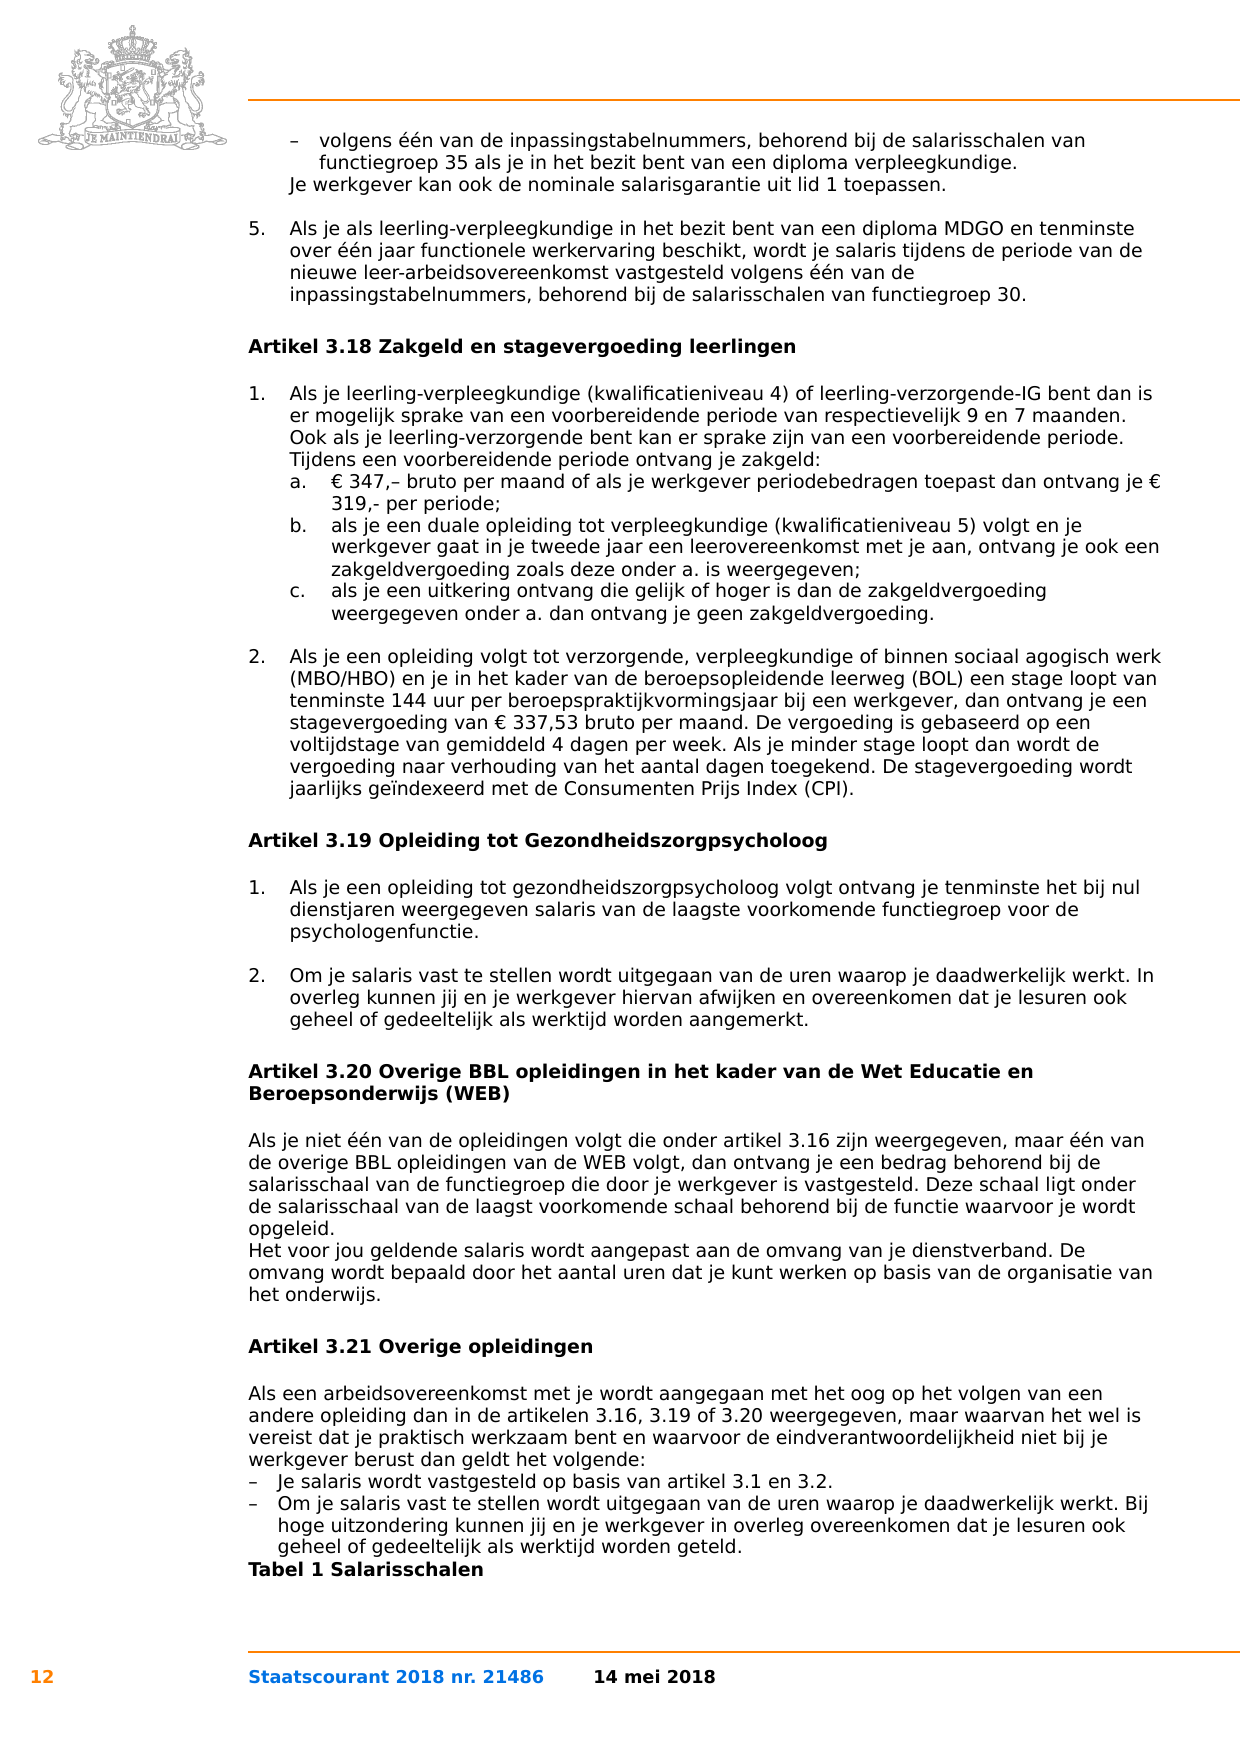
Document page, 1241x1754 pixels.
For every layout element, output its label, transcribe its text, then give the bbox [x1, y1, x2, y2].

text b. als je een duale opleiding tot verpleegkundige (kwalificatieniveau 5) volgt en je werkgever gaat in je tweede jaar een leerovereenkomst met je aan, ontvang je ook een zakgeldvergoeding zoals deze onder a. is weergegeven; [289, 514, 1163, 580]
text 1. Als je een opleiding tot gezondheidszorgpsycholoog volgt ontvang je tenminste het bij nul dienstjaren weergegeven salaris van de laagste voorkomende functiegroep voor de psychologenfunctie. [248, 877, 1163, 943]
subtitle Artikel 3.20 Overige BBL opleidingen in het kader van de Wet Educatie en Beroepsonderwijs (WEB) [248, 1061, 1163, 1105]
text Tabel 1 Salarisschalen [248, 1558, 1163, 1580]
picture [38, 25, 227, 150]
text 2. Om je salaris vast te stellen wordt uitgegaan van de uren waarop je daadwerkelijk werkt. In overleg kunnen jij en je werkgever hiervan afwijken en overeenkomen dat je lesuren ook geheel of gedeeltelijk als werktijd worden aangemerkt. [248, 965, 1163, 1031]
text – volgens één van de inpassingstabelnummers, behorend bij de salarisschalen van functiegroep 35 als je in het bezit bent van een diploma verpleegkundige. [289, 130, 1163, 174]
text Je werkgever kan ook de nominale salarisgarantie uit lid 1 toepassen. [289, 174, 1163, 196]
text 1. Als je leerling-verpleegkundige (kwalificatieniveau 4) of leerling-verzorgende-IG bent dan is er mogelijk sprake van een voorbereidende periode van respectievelijk 9 en 7 maanden. Ook als je leerling-verzorgende bent kan er sprake zijn van een voorbereidende periode. Tijdens een voorbereidende periode ontvang je zakgeld: [248, 383, 1163, 471]
subtitle Artikel 3.19 Opleiding tot Gezondheidszorgpsycholoog [248, 830, 1163, 852]
text 5. Als je als leerling-verpleegkundige in het bezit bent van een diploma MDGO en tenminste over één jaar functionele werkervaring beschikt, wordt je salaris tijdens de periode van de nieuwe leer-arbeidsovereenkomst vastgesteld volgens één van de inpassingstabelnummers, behorend bij de salarisschalen van functiegroep 30. [248, 218, 1163, 306]
text a. € 347,– bruto per maand of als je werkgever periodebedragen toepast dan ontvang je € 319,- per periode; [289, 471, 1163, 514]
text Het voor jou geldende salaris wordt aangepast aan de omvang van je dienstverband. De omvang wordt bepaald door het aantal uren dat je kunt werken op basis van de organisatie van het onderwijs. [248, 1240, 1163, 1306]
subtitle Artikel 3.21 Overige opleidingen [248, 1336, 1163, 1358]
text c. als je een uitkering ontvang die gelijk of hoger is dan de zakgeldvergoeding weergegeven onder a. dan ontvang je geen zakgeldvergoeding. [289, 580, 1163, 624]
subtitle Artikel 3.18 Zakgeld en stagevergoeding leerlingen [248, 336, 1163, 358]
text – Om je salaris vast te stellen wordt uitgegaan van de uren waarop je daadwerkelijk werkt. Bij hoge uitzondering kunnen jij en je werkgever in overleg overeenkomen dat je lesuren ook geheel of gedeeltelijk als werktijd worden geteld. [248, 1492, 1163, 1558]
text Als je niet één van de opleidingen volgt die onder artikel 3.16 zijn weergegeven, maar één van de overige BBL opleidingen van de WEB volgt, dan ontvang je een bedrag behorend bij de salarisschaal van de functiegroep die door je werkgever is vastgesteld. Deze schaal ligt onder de salarisschaal van de laagst voorkomende schaal behorend bij de functie waarvoor je wordt opgeleid. [248, 1130, 1163, 1240]
text 2. Als je een opleiding volgt tot verzorgende, verpleegkundige of binnen sociaal agogisch werk (MBO/HBO) en je in het kader van de beroepsopleidende leerweg (BOL) een stage loopt van tenminste 144 uur per beroepspraktijkvormingsjaar bij een werkgever, dan ontvang je een stagevergoeding van € 337,53 bruto per maand. De vergoeding is gebaseerd op een voltijdstage van gemiddeld 4 dagen per week. Als je minder stage loopt dan wordt de vergoeding naar verhouding van het aantal dagen toegekend. De stagevergoeding wordt jaarlijks geïndexeerd met de Consumenten Prijs Index (CPI). [248, 646, 1163, 800]
text Als een arbeidsovereenkomst met je wordt aangegaan met het oog op het volgen van een andere opleiding dan in de artikelen 3.16, 3.19 of 3.20 weergegeven, maar waarvan het wel is vereist dat je praktisch werkzaam bent en waarvoor de eindverantwoordelijkheid niet bij je werkgever berust dan geldt het volgende: [248, 1383, 1163, 1471]
text – Je salaris wordt vastgesteld op basis van artikel 3.1 en 3.2. [248, 1471, 1163, 1492]
